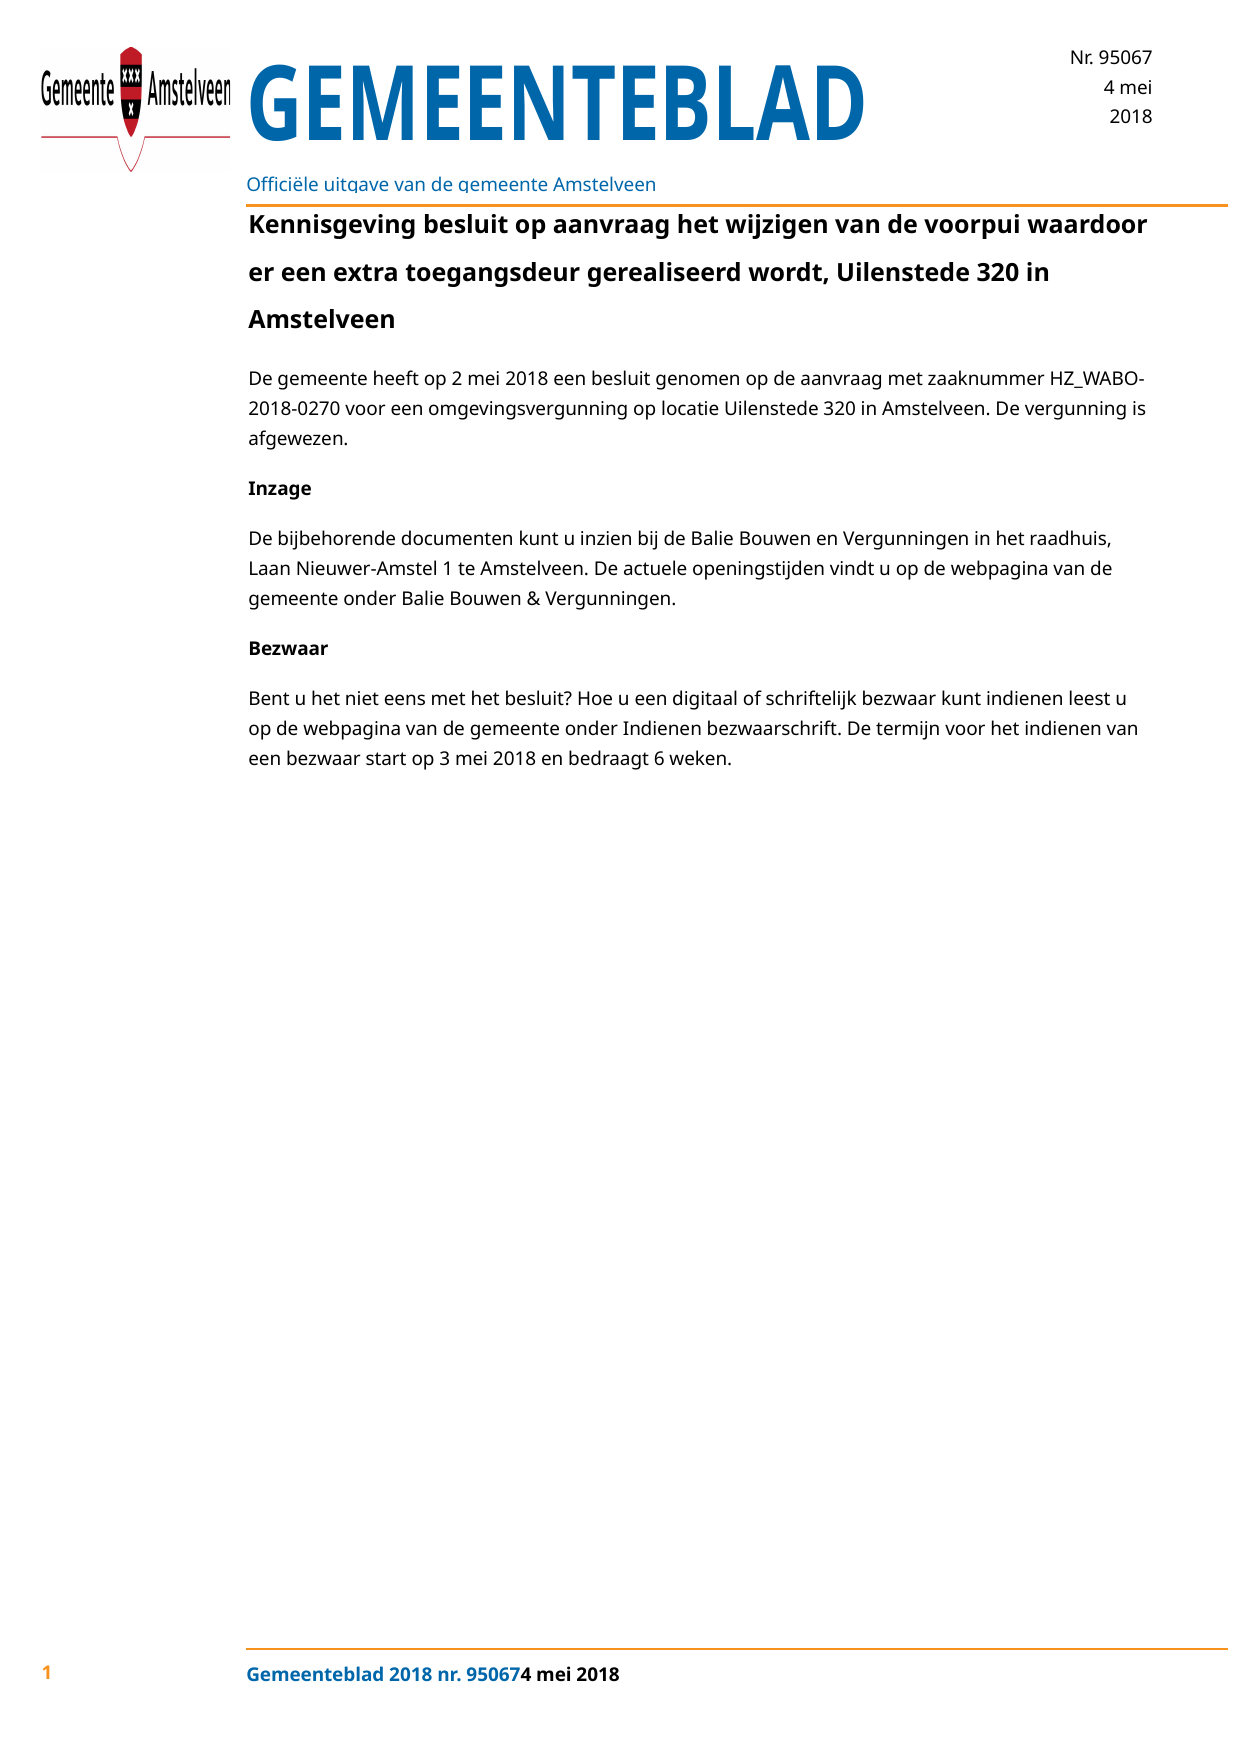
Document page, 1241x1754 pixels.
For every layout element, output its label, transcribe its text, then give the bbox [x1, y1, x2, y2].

text Bezwaar [248, 635, 1152, 661]
text De bijbehorende documenten kunt u inzien bij de Balie Bouwen en Vergunningen in het raadhuis, Laan Nieuwer-Amstel 1 te Amstelveen. De actuele openingstijden vindt u op de webpagina van de gemeente onder Balie Bouwen & Vergunningen. [248, 526, 1152, 610]
text Bent u het niet eens met het besluit? Hoe u een digitaal of schriftelijk bezwaar kunt indienen leest u op de webpagina van de gemeente onder Indienen bezwaarschrift. De termijn voor het indienen van een bezwaar start op 3 mei 2018 en bedraagt 6 weken. [248, 686, 1152, 770]
picture [41, 47, 231, 172]
text De gemeente heeft op 2 mei 2018 een besluit genomen op de aanvraag met zaaknummer HZ_WABO-2018-0270 voor een omgevingsvergunning op locatie Uilenstede 320 in Amstelveen. De vergunning is afgewezen. [248, 366, 1152, 450]
text Kennisgeving besluit op aanvraag het wijzigen van de voorpui waardoor er een extra toegangsdeur gerealiseerd wordt, Uilenstede 320 in Amstelveen [248, 207, 1152, 336]
text Inzage [248, 475, 1152, 501]
